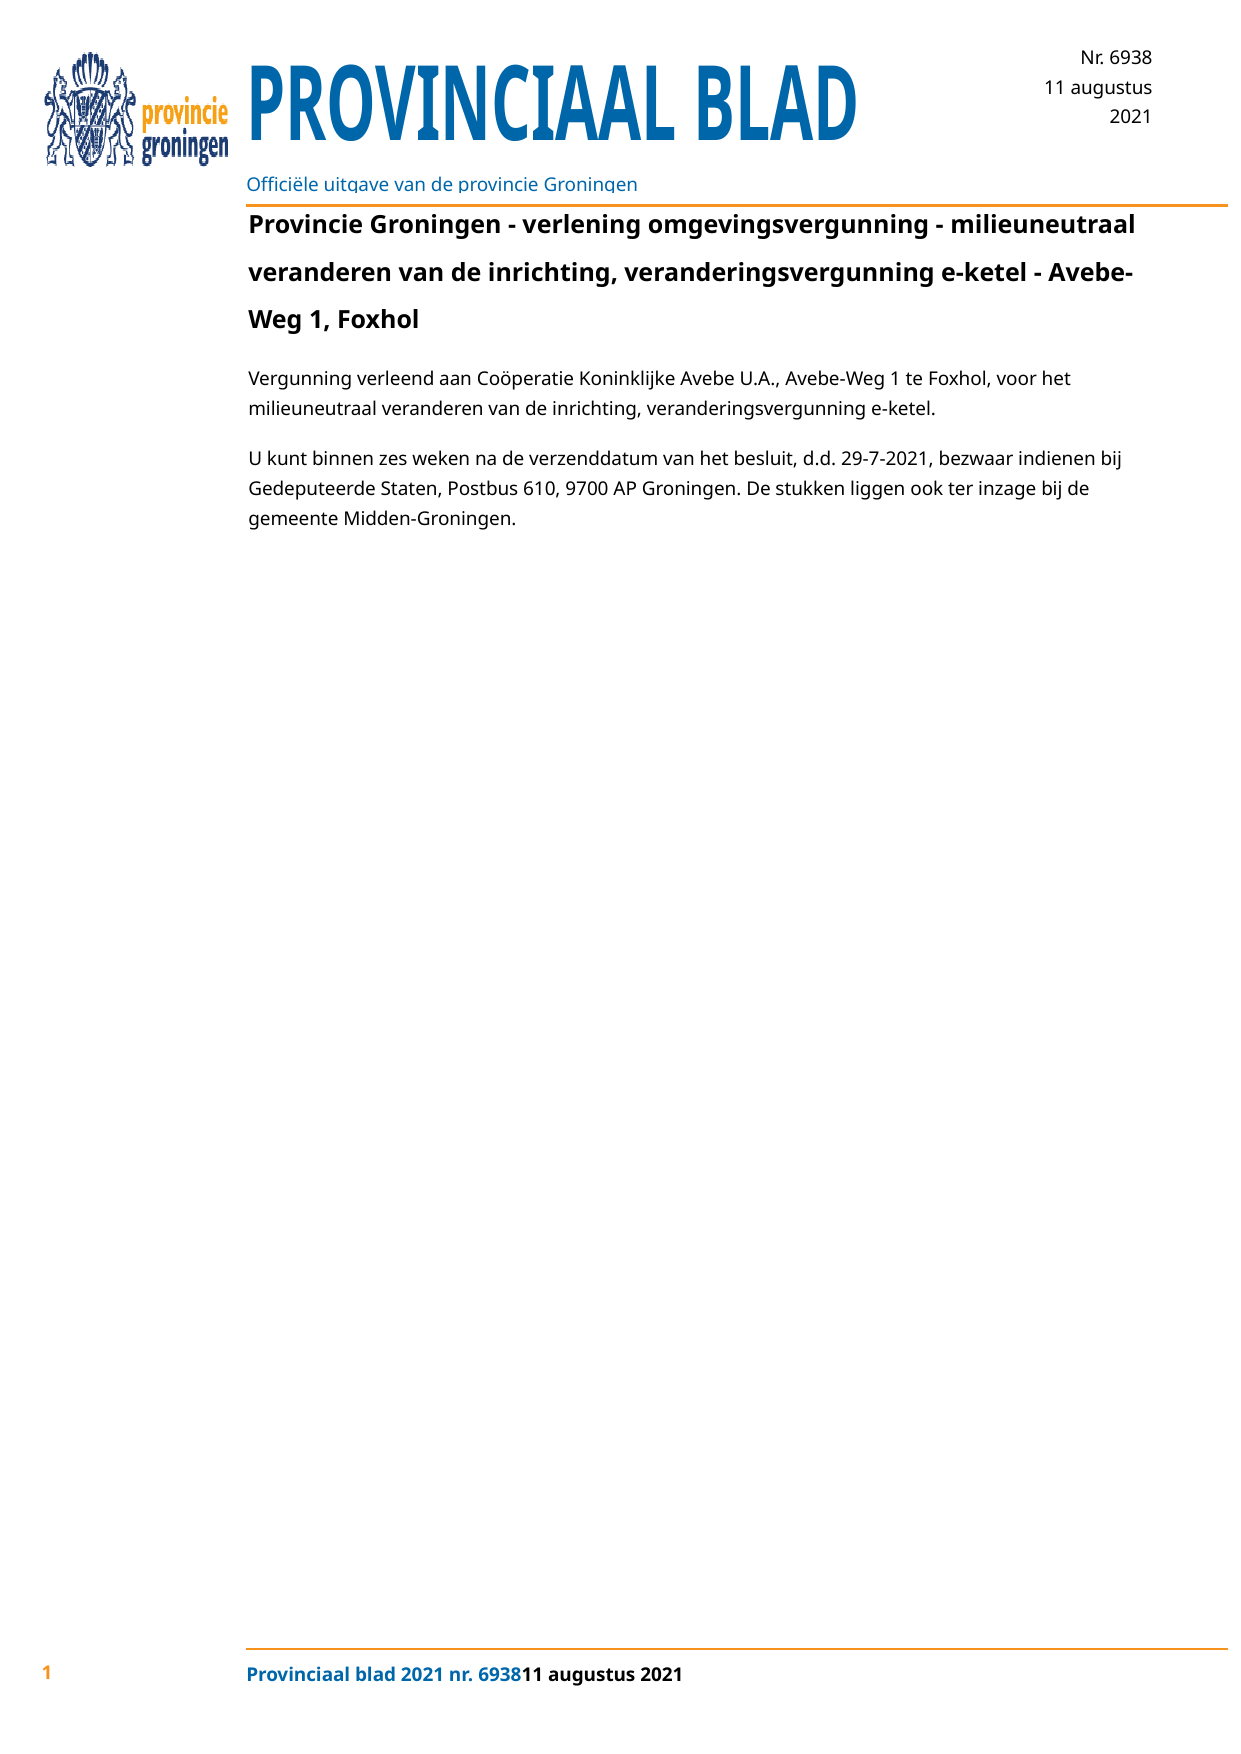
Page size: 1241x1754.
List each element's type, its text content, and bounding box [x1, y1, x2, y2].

text Vergunning verleend aan Coöperatie Koninklijke Avebe U.A., Avebe-Weg 1 te Foxhol, voor het milieuneutraal veranderen van de inrichting, veranderingsvergunning e-ketel. [248, 366, 1152, 421]
picture [41, 47, 231, 172]
text U kunt binnen zes weken na de verzenddatum van het besluit, d.d. 29-7-2021, bezwaar indienen bij Gedeputeerde Staten, Postbus 610, 9700 AP Groningen. De stukken liggen ook ter inzage bij de gemeente Midden-Groningen. [248, 446, 1152, 530]
text Provincie Groningen - verlening omgevingsvergunning - milieuneutraal veranderen van de inrichting, veranderingsvergunning e-ketel - Avebe-Weg 1, Foxhol [248, 207, 1152, 336]
